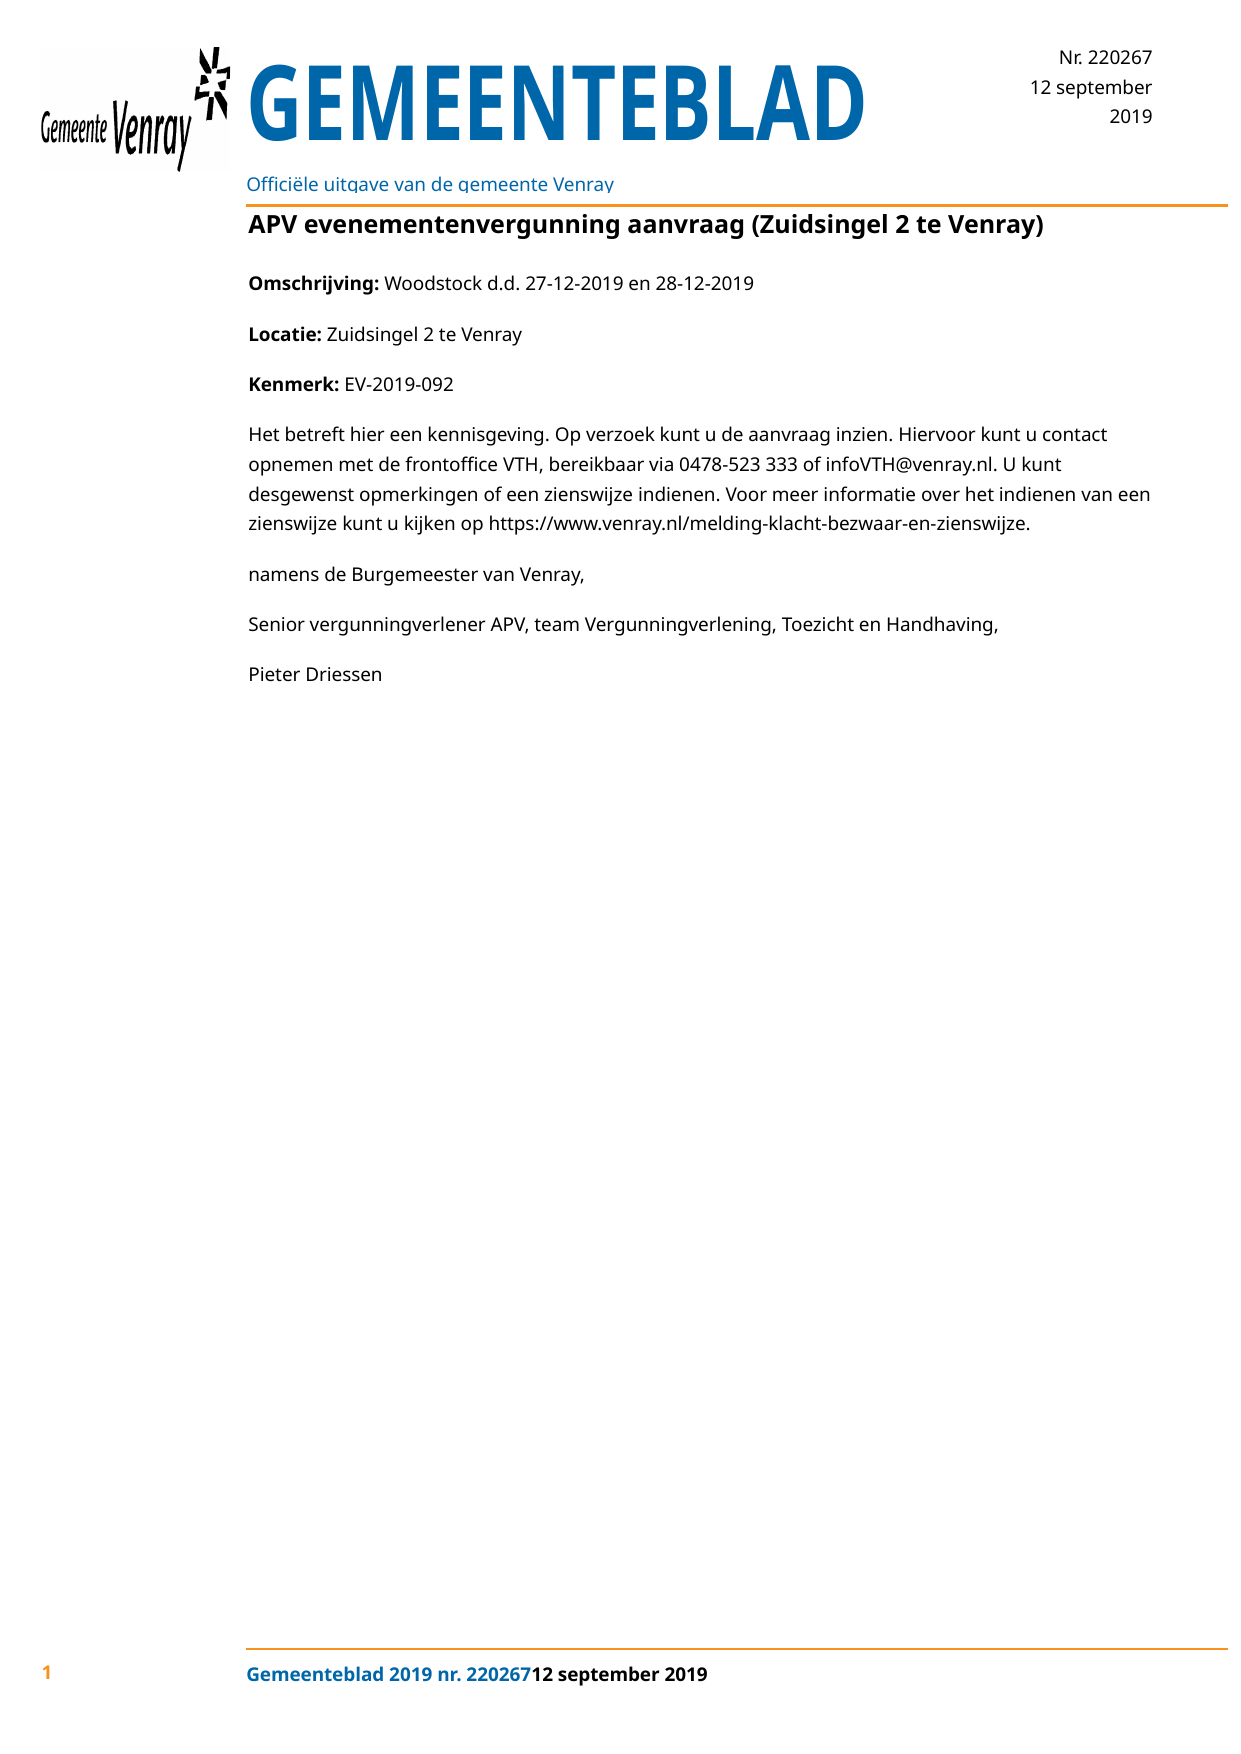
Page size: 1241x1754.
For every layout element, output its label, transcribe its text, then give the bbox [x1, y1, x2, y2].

text APV evenementenvergunning aanvraag (Zuidsingel 2 te Venray) [248, 207, 1152, 241]
picture [41, 47, 231, 172]
text Locatie: Zuidsingel 2 te Venray [248, 321, 1152, 346]
text Kenmerk: EV-2019-092 [248, 371, 1152, 397]
text Senior vergunningverlener APV, team Vergunningverlening, Toezicht en Handhaving, [248, 611, 1152, 637]
text namens de Burgemeester van Venray, [248, 561, 1152, 586]
text Pieter Driessen [248, 662, 1152, 687]
text Omschrijving: Woodstock d.d. 27-12-2019 en 28-12-2019 [248, 270, 1152, 296]
text Het betreft hier een kennisgeving. Op verzoek kunt u de aanvraag inzien. Hiervoor kunt u contact opnemen met de frontoffice VTH, bereikbaar via 0478-523 333 of infoVTH@venray.nl. U kunt desgewenst opmerkingen of een zienswijze indienen. Voor meer informatie over het indienen van een zienswijze kunt u kijken op https://www.venray.nl/melding-klacht-bezwaar-en-zienswijze. [248, 422, 1152, 536]
